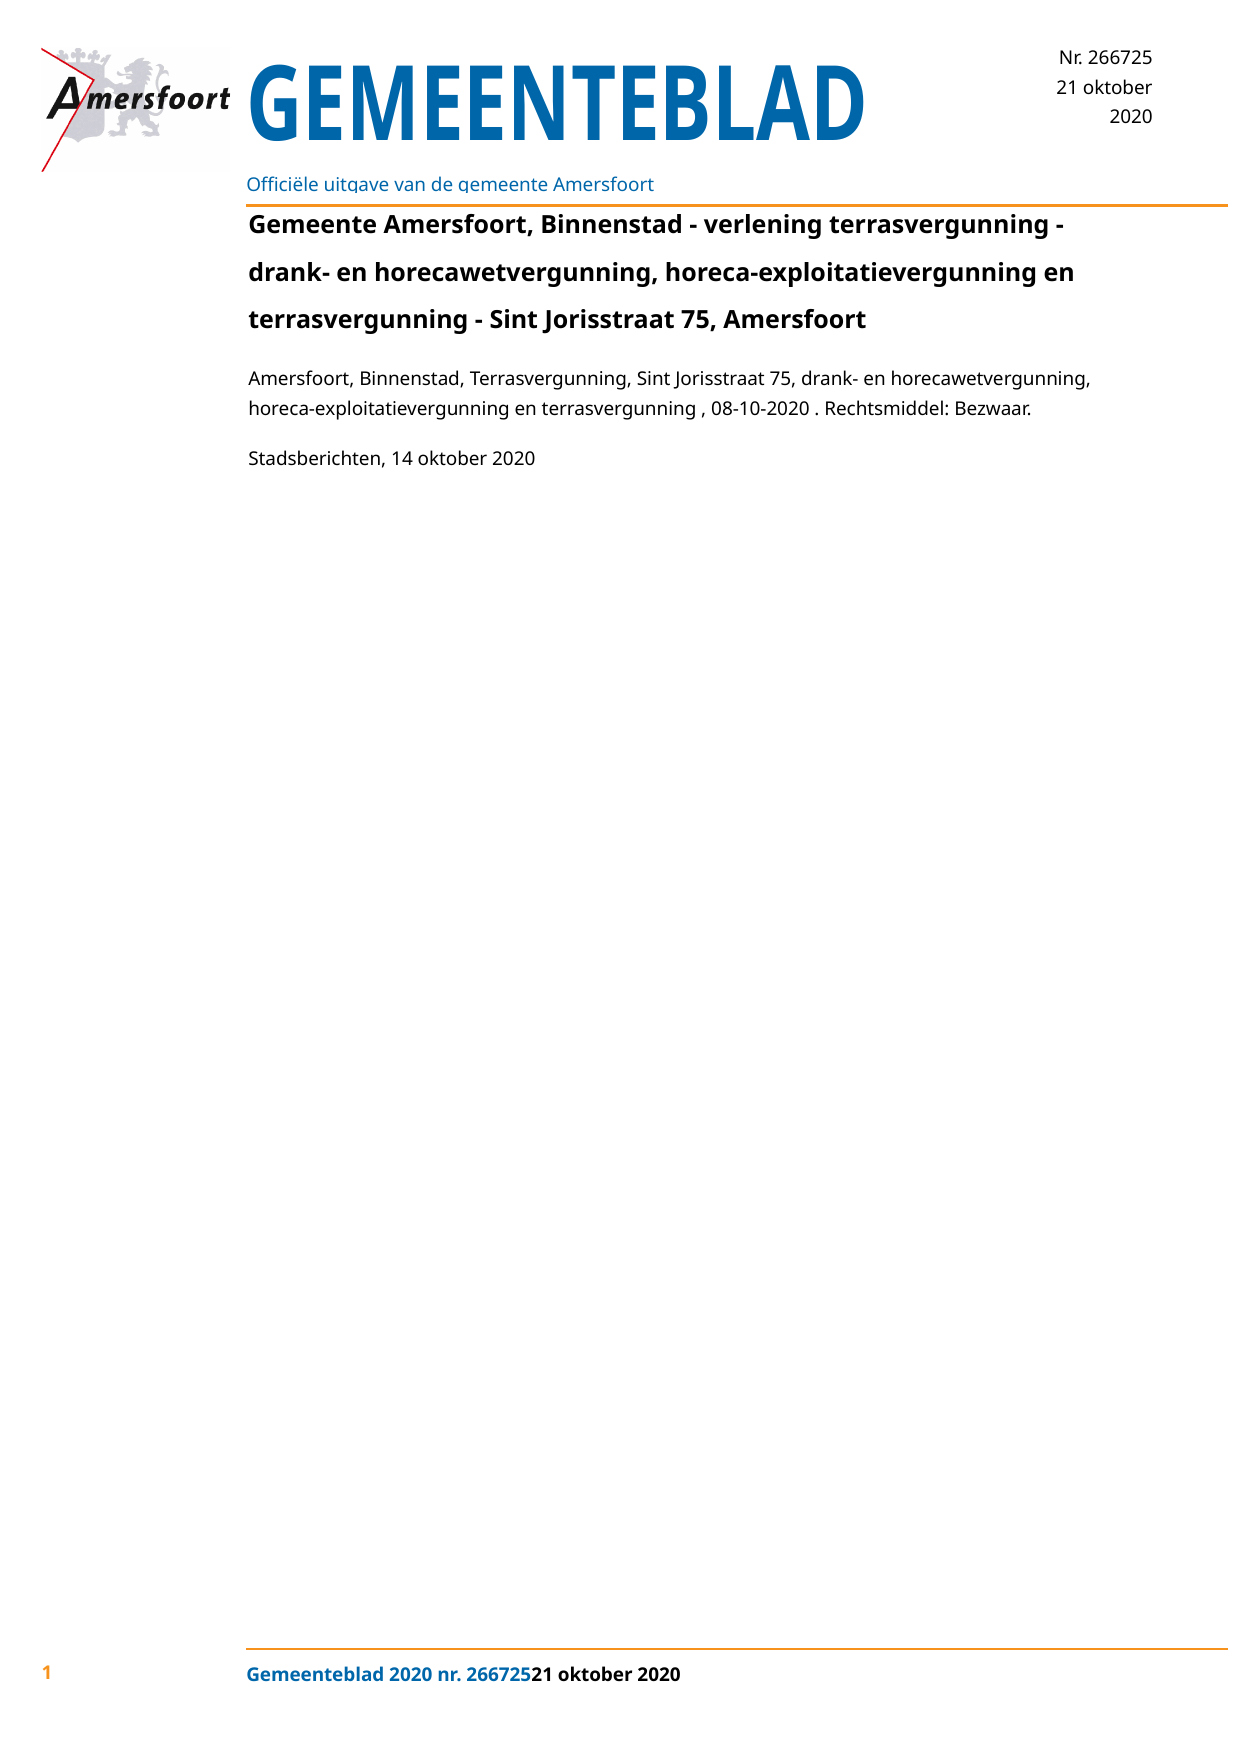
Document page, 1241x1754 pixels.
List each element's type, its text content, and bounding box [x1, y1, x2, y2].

picture [41, 47, 231, 172]
text Amersfoort, Binnenstad, Terrasvergunning, Sint Jorisstraat 75, drank- en horecawetvergunning, horeca-exploitatievergunning en terrasvergunning , 08-10-2020 . Rechtsmiddel: Bezwaar. [248, 366, 1152, 421]
text Stadsberichten, 14 oktober 2020 [248, 446, 1152, 471]
text Gemeente Amersfoort, Binnenstad - verlening terrasvergunning - drank- en horecawetvergunning, horeca-exploitatievergunning en terrasvergunning - Sint Jorisstraat 75, Amersfoort [248, 207, 1152, 336]
